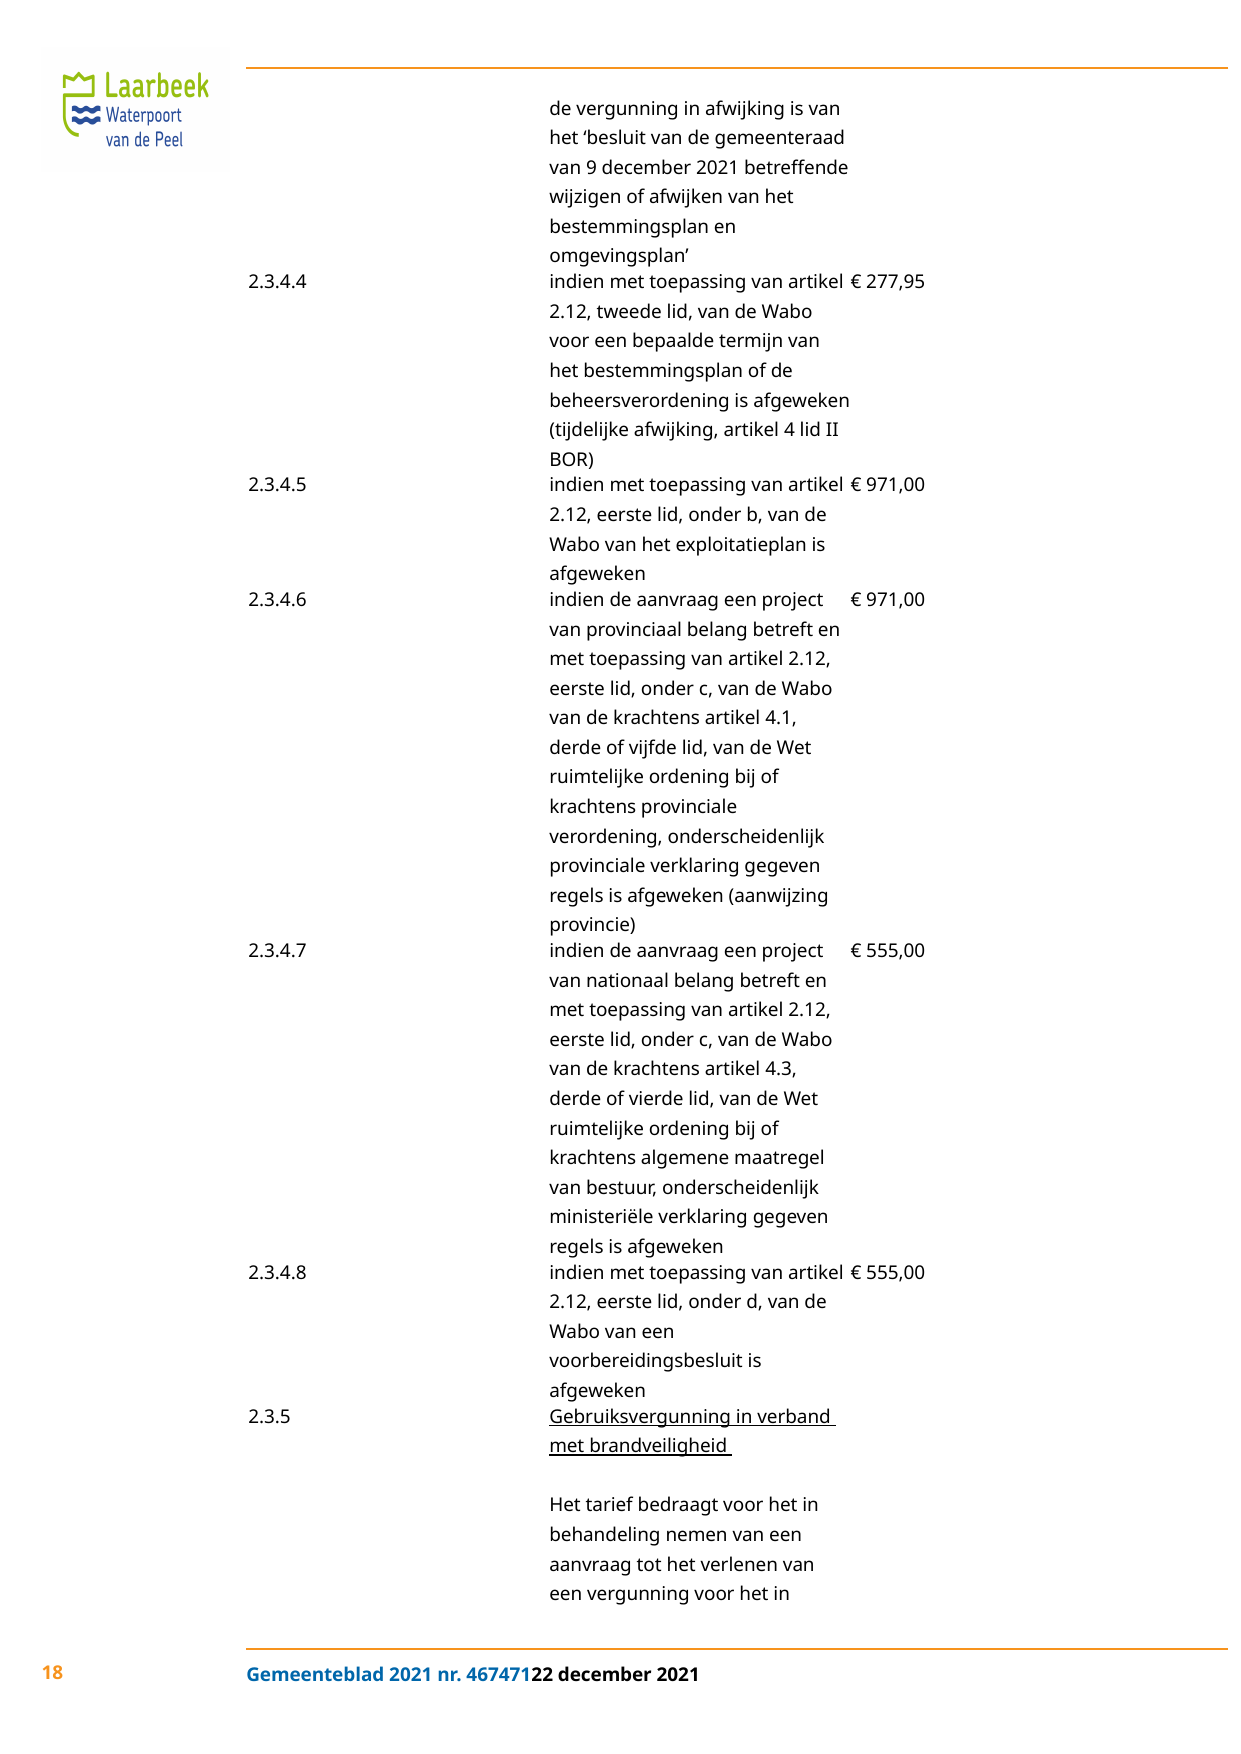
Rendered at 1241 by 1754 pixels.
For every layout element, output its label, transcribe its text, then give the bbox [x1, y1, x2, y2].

table_cell indien de aanvraag een project van provinciaal belang betreft en met toepassing van artikel 2.12, eerste lid, onder c, van de Wabo van de krachtens artikel 4.1, derde of vijfde lid, van de Wet ruimtelijke ordening bij of krachtens provinciale verordening, onderscheidenlijk provinciale verklaring gegeven regels is afgeweken (aanwijzing provincie) [549, 586, 850, 937]
table_cell 2.3.4.7 [248, 937, 549, 1259]
table_cell indien met toepassing van artikel 2.12, tweede lid, van de Wabo voor een bepaalde termijn van het bestemmingsplan of de beheersverordening is afgeweken (tijdelijke afwijking, artikel 4 lid II BOR) [549, 269, 850, 472]
table_cell € 555,00 [850, 1259, 1152, 1403]
table_cell indien met toepassing van artikel 2.12, eerste lid, onder d, van de Wabo van een voorbereidingsbesluit is afgeweken [549, 1259, 850, 1403]
table_cell [248, 95, 549, 268]
table_cell de vergunning in afwijking is van het ‘besluit van de gemeenteraad van 9 december 2021 betreffende wijzigen of afwijken van het bestemmingsplan en omgevingsplan’ [549, 95, 850, 268]
table_cell € 555,00 [850, 937, 1152, 1259]
table_cell € 971,00 [850, 472, 1152, 586]
table_cell 2.3.4.6 [248, 586, 549, 937]
table_cell indien met toepassing van artikel 2.12, eerste lid, onder b, van de Wabo van het exploitatieplan is afgeweken [549, 472, 850, 586]
table_cell 2.3.4.4 [248, 269, 549, 472]
table_cell [850, 95, 1152, 268]
table_cell Gebruiksvergunning in verband met brandveiligheid Het tarief bedraagt voor het in behandeling nemen van een aanvraag tot het verlenen van een vergunning voor het in [549, 1403, 850, 1606]
picture [41, 47, 231, 172]
table_cell 2.3.4.5 [248, 472, 549, 586]
table_cell [850, 1403, 1152, 1606]
table_cell € 277,95 [850, 269, 1152, 472]
table_cell € 971,00 [850, 586, 1152, 937]
table_cell 2.3.5 [248, 1403, 549, 1606]
table_cell indien de aanvraag een project van nationaal belang betreft en met toepassing van artikel 2.12, eerste lid, onder c, van de Wabo van de krachtens artikel 4.3, derde of vierde lid, van de Wet ruimtelijke ordening bij of krachtens algemene maatregel van bestuur, onderscheidenlijk ministeriële verklaring gegeven regels is afgeweken [549, 937, 850, 1259]
table_cell 2.3.4.8 [248, 1259, 549, 1403]
